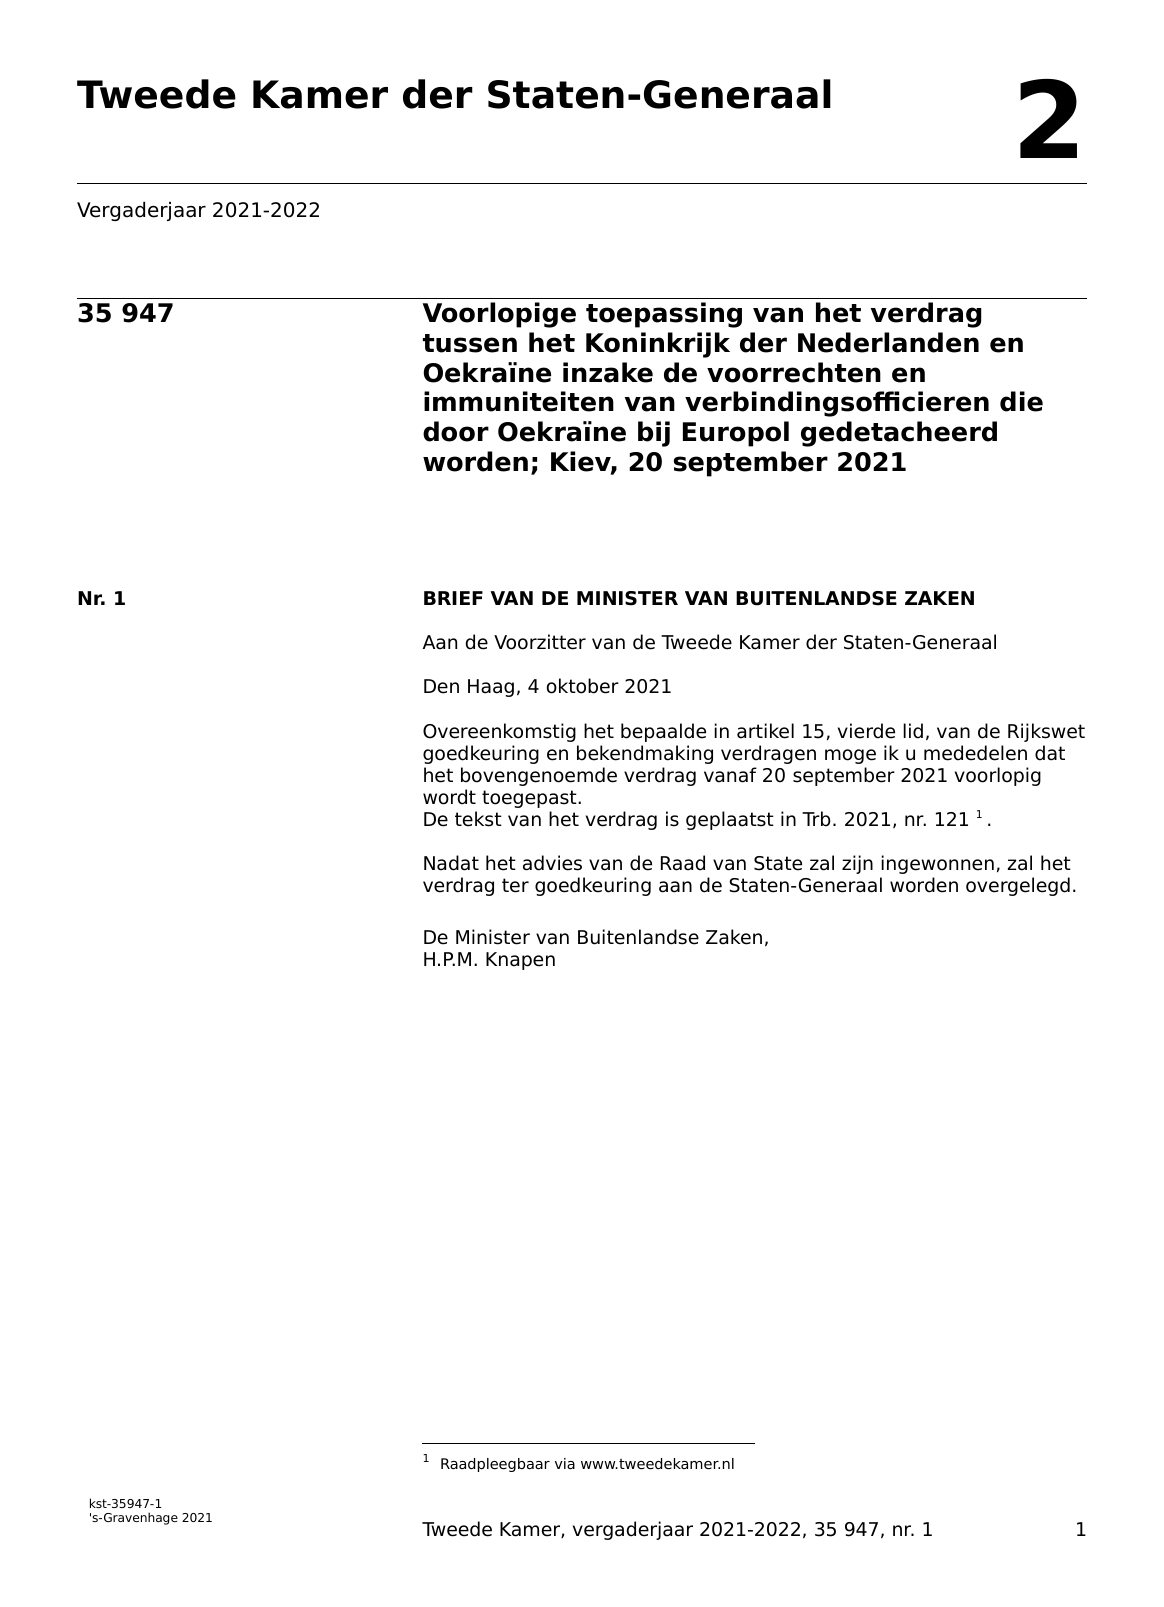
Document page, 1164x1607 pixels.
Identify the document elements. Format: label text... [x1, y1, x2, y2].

table_cell Vergaderjaar 2021-2022 [77, 184, 1087, 298]
text De Minister van Buitenlandse Zaken, H.P.M. Knapen [422, 927, 1087, 971]
text kst-35947-1 [88, 1497, 323, 1511]
text 's-Gravenhage 2021 [88, 1511, 323, 1525]
text Den Haag, 4 oktober 2021 [422, 676, 1087, 698]
subtitle 35 947 Voorlopige toepassing van het verdrag tussen het Koninkrijk der Nederlanden en Oekraïne inzake de voorrechten en immuniteiten van verbindingsofficieren die door Oekraïne bij Europol gedetacheerd worden; Kiev, 20 september 2021 [77, 299, 1087, 477]
text Overeenkomstig het bepaalde in artikel 15, vierde lid, van de Rijkswet goedkeuring en bekendmaking verdragen moge ik u mededelen dat het bovengenoemde verdrag vanaf 20 september 2021 voorlopig wordt toegepast. [422, 721, 1087, 808]
text Nadat het advies van de Raad van State zal zijn ingewonnen, zal het verdrag ter goedkeuring aan de Staten-Generaal worden overgelegd. [422, 853, 1087, 897]
text De tekst van het verdrag is geplaatst in Trb. 2021, nr. 121 . [422, 808, 1087, 831]
text Aan de Voorzitter van de Tweede Kamer der Staten-Generaal [422, 632, 1087, 654]
table_header Tweede Kamer der Staten-Generaal [77, 59, 886, 183]
text Raadpleegbaar via www.tweedekamer.nl [422, 1452, 1087, 1474]
table_header 2 [886, 59, 1087, 183]
subtitle Nr. 1 BRIEF VAN DE MINISTER VAN BUITENLANDSE ZAKEN [77, 588, 1087, 610]
